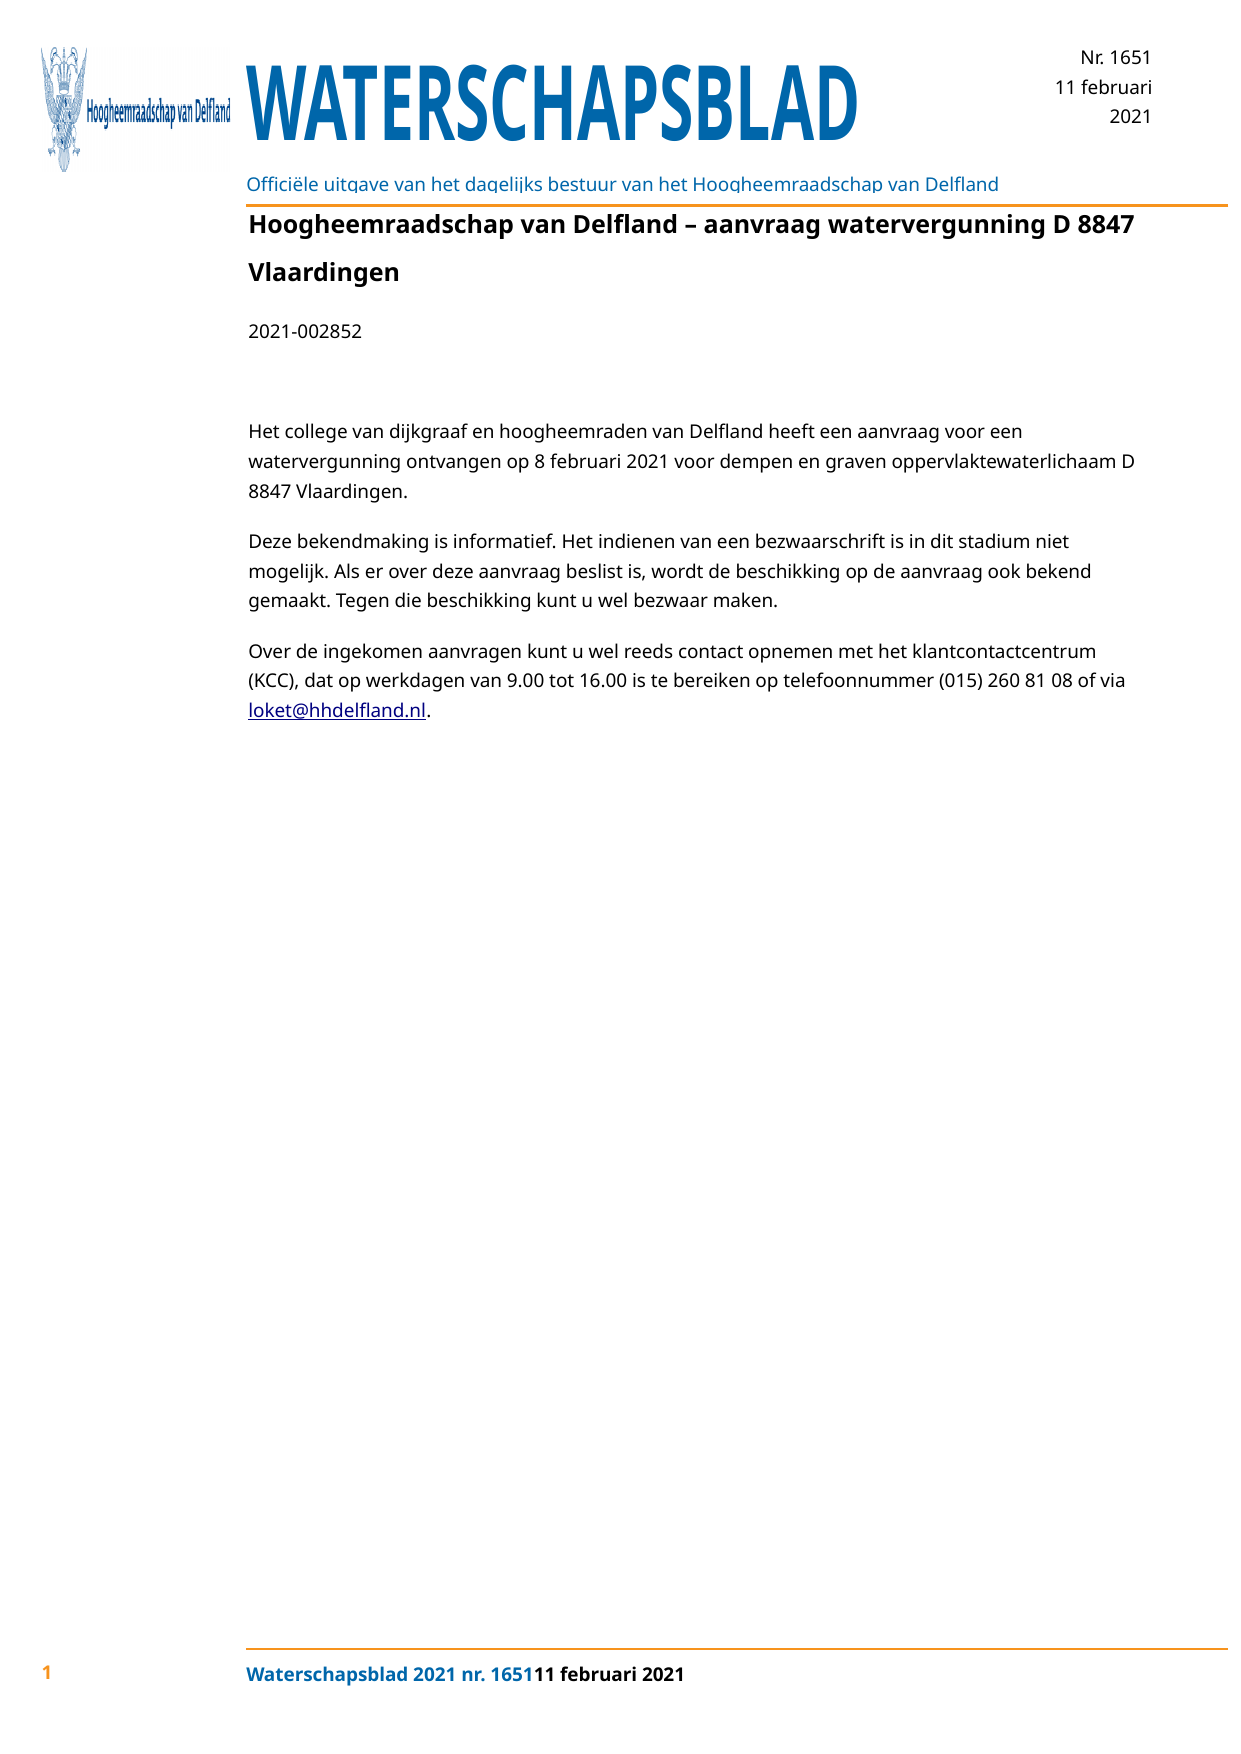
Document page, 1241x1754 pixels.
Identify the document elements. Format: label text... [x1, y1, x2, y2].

text Het college van dijkgraaf en hoogheemraden van Delfland heeft een aanvraag voor een watervergunning ontvangen op 8 februari 2021 voor dempen en graven oppervlaktewaterlichaam D 8847 Vlaardingen. [248, 419, 1152, 504]
text Hoogheemraadschap van Delfland – aanvraag watervergunning D 8847 Vlaardingen [248, 207, 1152, 288]
text 2021-002852 [248, 318, 1152, 344]
text Over de ingekomen aanvragen kunt u wel reeds contact opnemen met het klantcontactcentrum (KCC), dat op werkdagen van 9.00 tot 16.00 is te bereiken op telefoonnummer (015) 260 81 08 of via loket@hhdelfland.nl. [248, 638, 1152, 723]
picture [41, 47, 231, 172]
text Deze bekendmaking is informatief. Het indienen van een bezwaarschrift is in dit stadium niet mogelijk. Als er over deze aanvraag beslist is, wordt de beschikking op de aanvraag ook bekend gemaakt. Tegen die beschikking kunt u wel bezwaar maken. [248, 528, 1152, 613]
